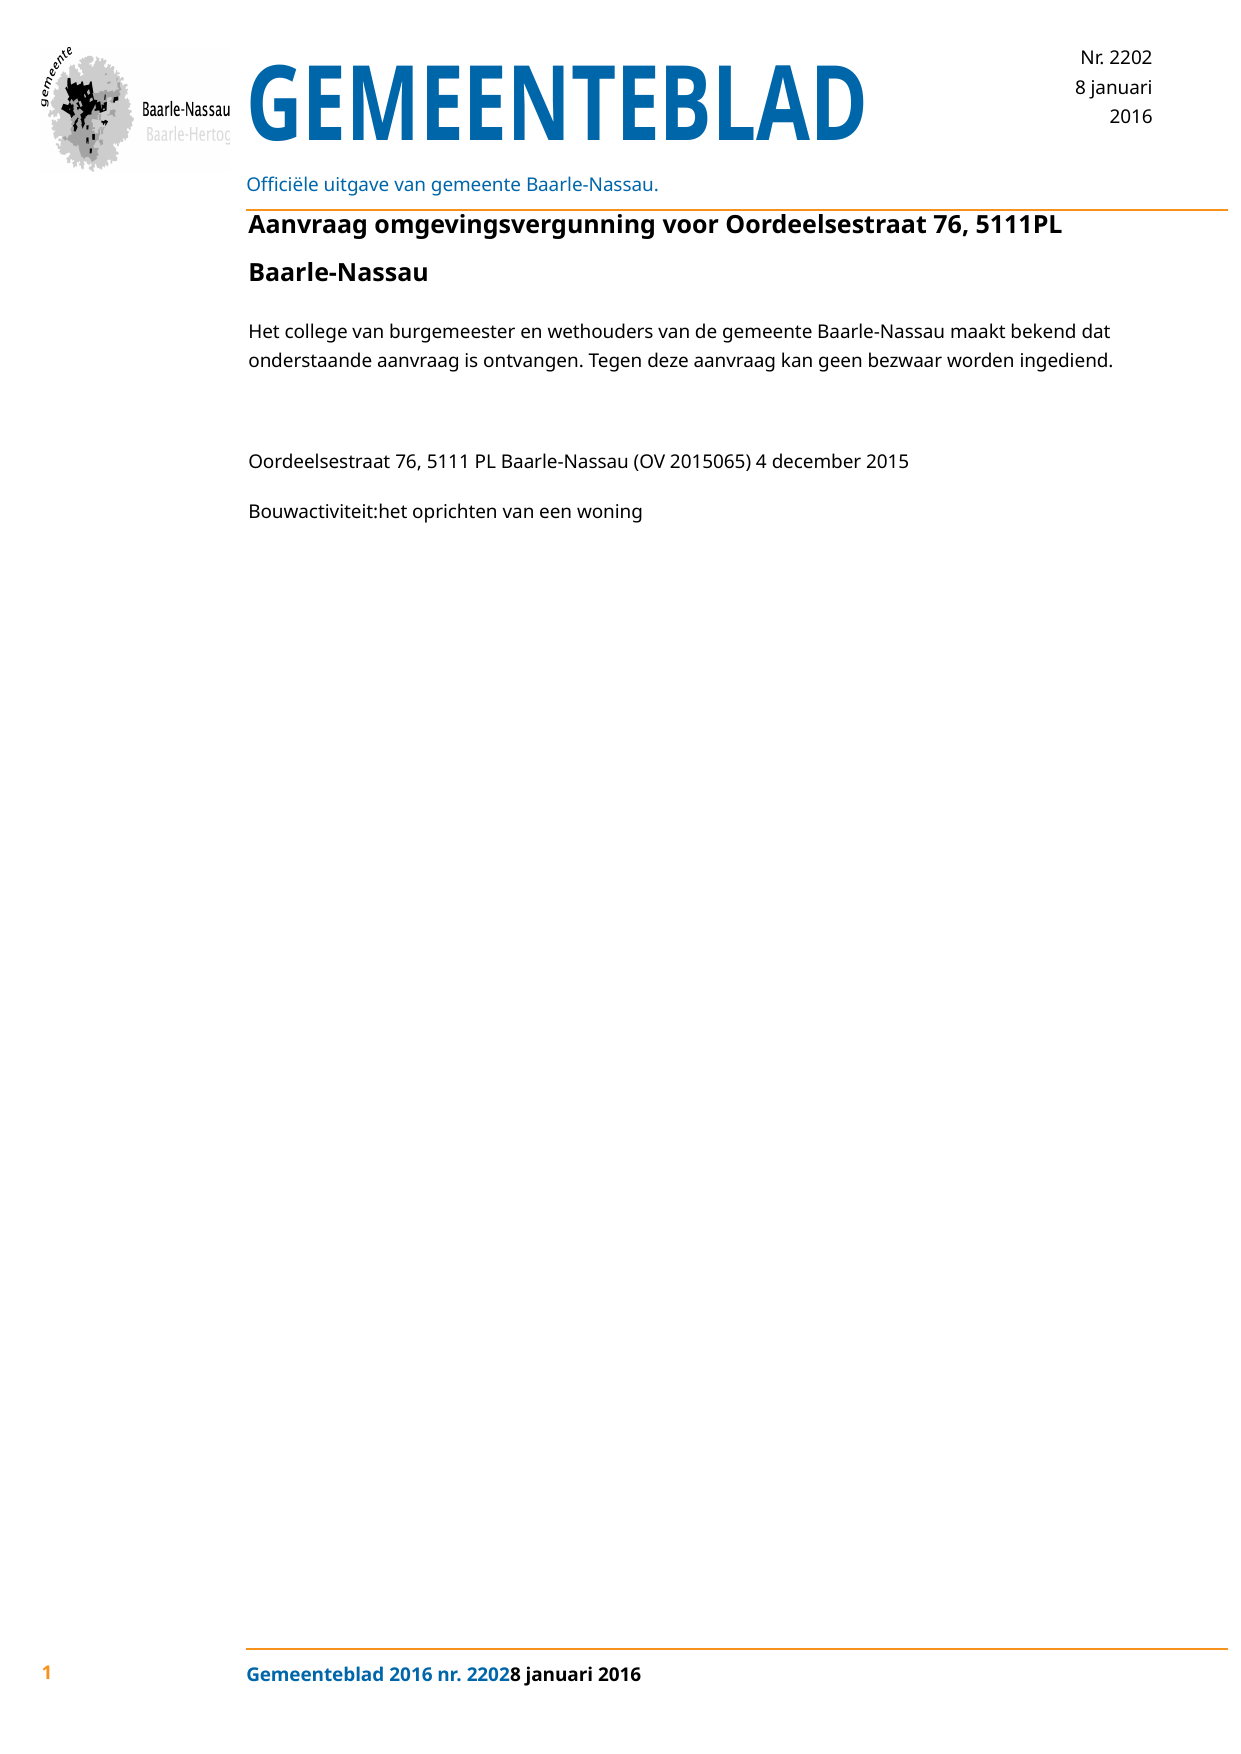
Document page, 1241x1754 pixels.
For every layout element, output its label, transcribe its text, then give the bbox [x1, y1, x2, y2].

picture [41, 47, 231, 172]
text Aanvraag omgevingsvergunning voor Oordeelsestraat 76, 5111PL Baarle-Nassau [248, 211, 1152, 288]
text Het college van burgemeester en wethouders van de gemeente Baarle-Nassau maakt bekend dat onderstaande aanvraag is ontvangen. Tegen deze aanvraag kan geen bezwaar worden ingediend. [248, 318, 1152, 373]
text Bouwactiviteit:het oprichten van een woning [248, 499, 1152, 524]
text Oordeelsestraat 76, 5111 PL Baarle-Nassau (OV 2015065) 4 december 2015 [248, 448, 1152, 474]
